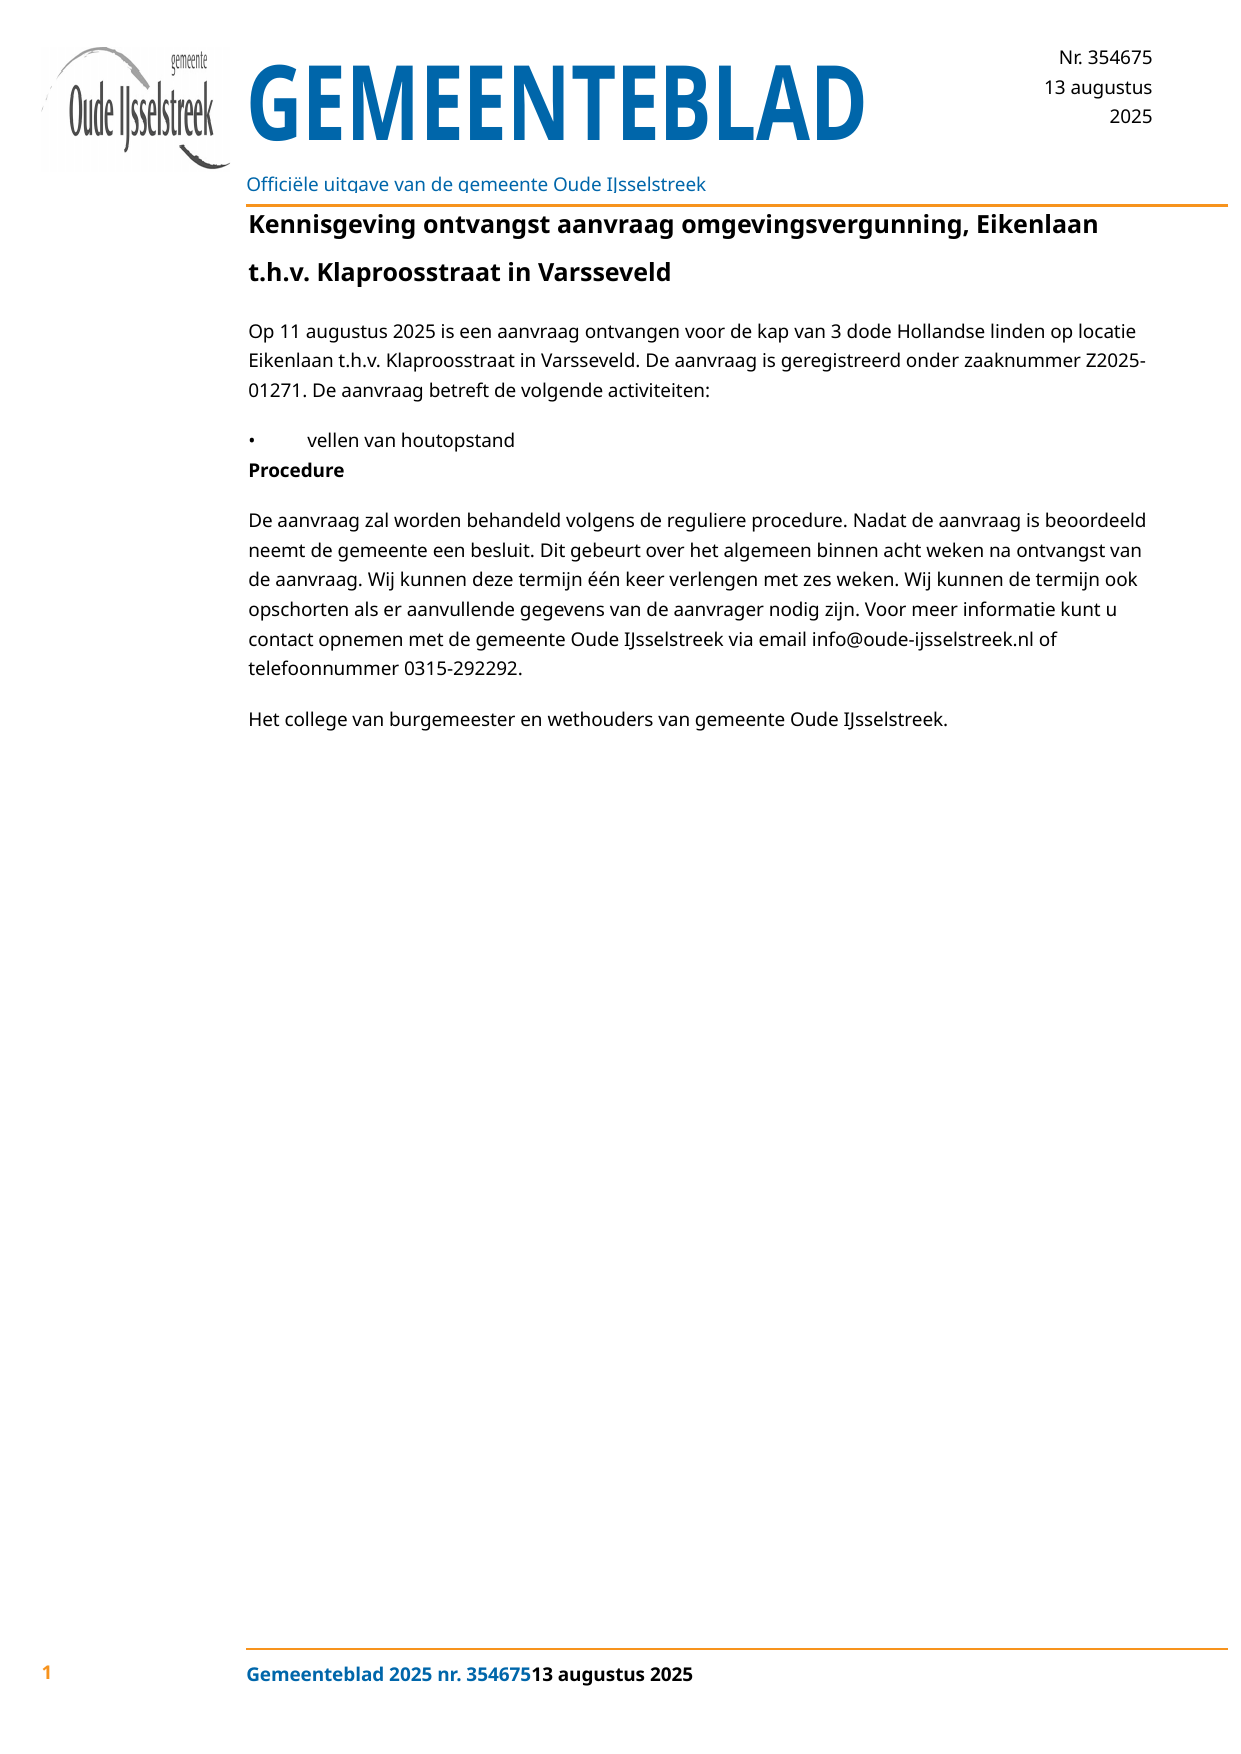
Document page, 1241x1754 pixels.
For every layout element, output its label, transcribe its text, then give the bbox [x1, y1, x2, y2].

list vellen van houtopstand [248, 427, 1152, 453]
text Kennisgeving ontvangst aanvraag omgevingsvergunning, Eikenlaan t.h.v. Klaproosstraat in Varsseveld [248, 207, 1152, 288]
text De aanvraag zal worden behandeld volgens de reguliere procedure. Nadat de aanvraag is beoordeeld neemt de gemeente een besluit. Dit gebeurt over het algemeen binnen acht weken na ontvangst van de aanvraag. Wij kunnen deze termijn één keer verlengen met zes weken. Wij kunnen de termijn ook opschorten als er aanvullende gegevens van de aanvrager nodig zijn. Voor meer informatie kunt u contact opnemen met de gemeente Oude IJsselstreek via email info@oude-ijsselstreek.nl of telefoonnummer 0315-292292. [248, 507, 1152, 681]
picture [41, 47, 231, 172]
text Op 11 augustus 2025 is een aanvraag ontvangen voor de kap van 3 dode Hollandse linden op locatie Eikenlaan t.h.v. Klaproosstraat in Varsseveld. De aanvraag is geregistreerd onder zaaknummer Z2025-01271. De aanvraag betreft de volgende activiteiten: [248, 318, 1152, 403]
text Het college van burgemeester en wethouders van gemeente Oude IJsselstreek. [248, 706, 1152, 732]
text Procedure [248, 457, 1152, 483]
